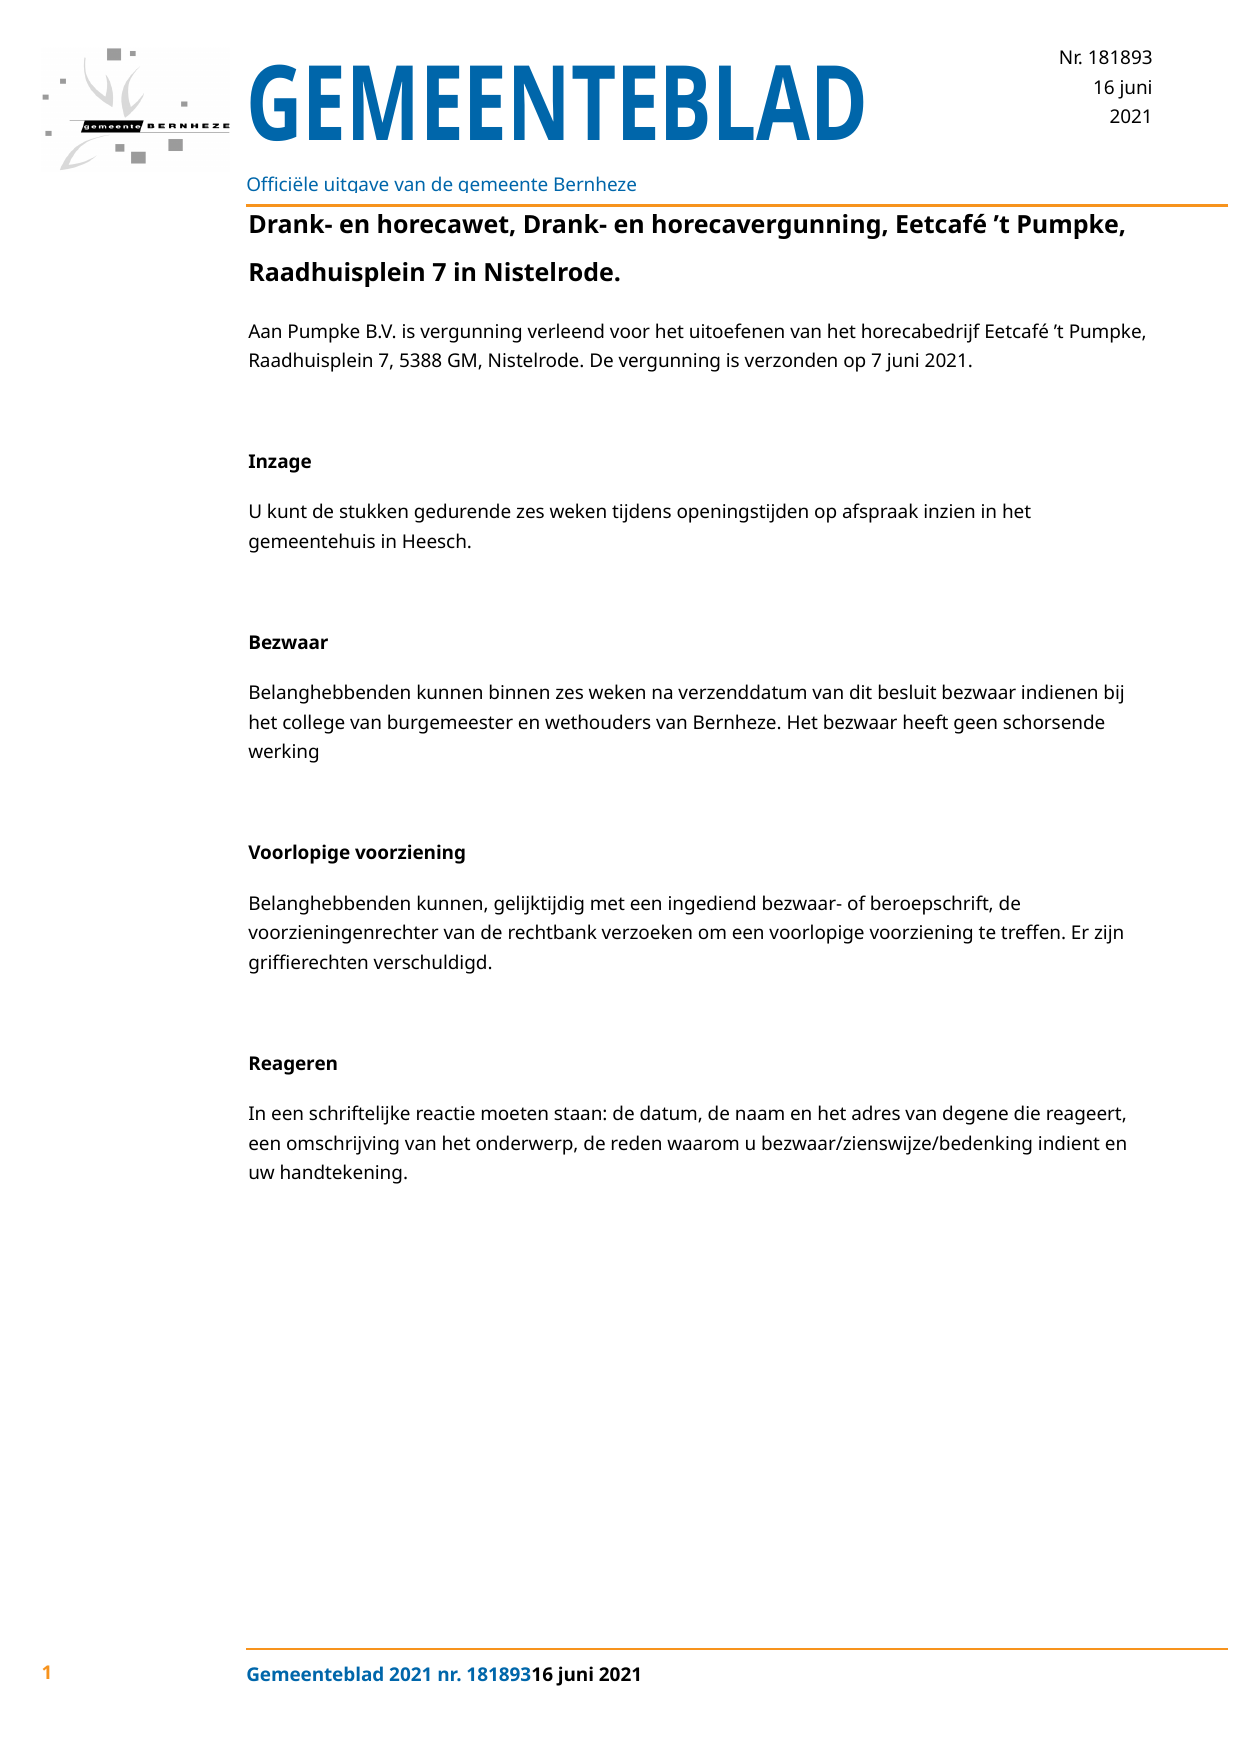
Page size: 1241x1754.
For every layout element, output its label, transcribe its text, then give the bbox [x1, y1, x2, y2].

text Drank- en horecawet, Drank- en horecavergunning, Eetcafé ’t Pumpke, Raadhuisplein 7 in Nistelrode. [248, 207, 1152, 288]
text Belanghebbenden kunnen, gelijktijdig met een ingediend bezwaar- of beroepschrift, de voorzieningenrechter van de rechtbank verzoeken om een voorlopige voorziening te treffen. Er zijn griffierechten verschuldigd. [248, 890, 1152, 975]
text Inzage [248, 448, 1152, 474]
text Reageren [248, 1050, 1152, 1076]
text Belanghebbenden kunnen binnen zes weken na verzenddatum van dit besluit bezwaar indienen bij het college van burgemeester en wethouders van Bernheze. Het bezwaar heeft geen schorsende werking [248, 679, 1152, 764]
text Voorlopige voorziening [248, 839, 1152, 865]
text Aan Pumpke B.V. is vergunning verleend voor het uitoefenen van het horecabedrijf Eetcafé ’t Pumpke, Raadhuisplein 7, 5388 GM, Nistelrode. De vergunning is verzonden op 7 juni 2021. [248, 318, 1152, 373]
text U kunt de stukken gedurende zes weken tijdens openingstijden op afspraak inzien in het gemeentehuis in Heesch. [248, 499, 1152, 554]
text In een schriftelijke reactie moeten staan: de datum, de naam en het adres van degene die reageert, een omschrijving van het onderwerp, de reden waarom u bezwaar/zienswijze/bedenking indient en uw handtekening. [248, 1100, 1152, 1185]
text Bezwaar [248, 629, 1152, 655]
picture [41, 47, 231, 172]
